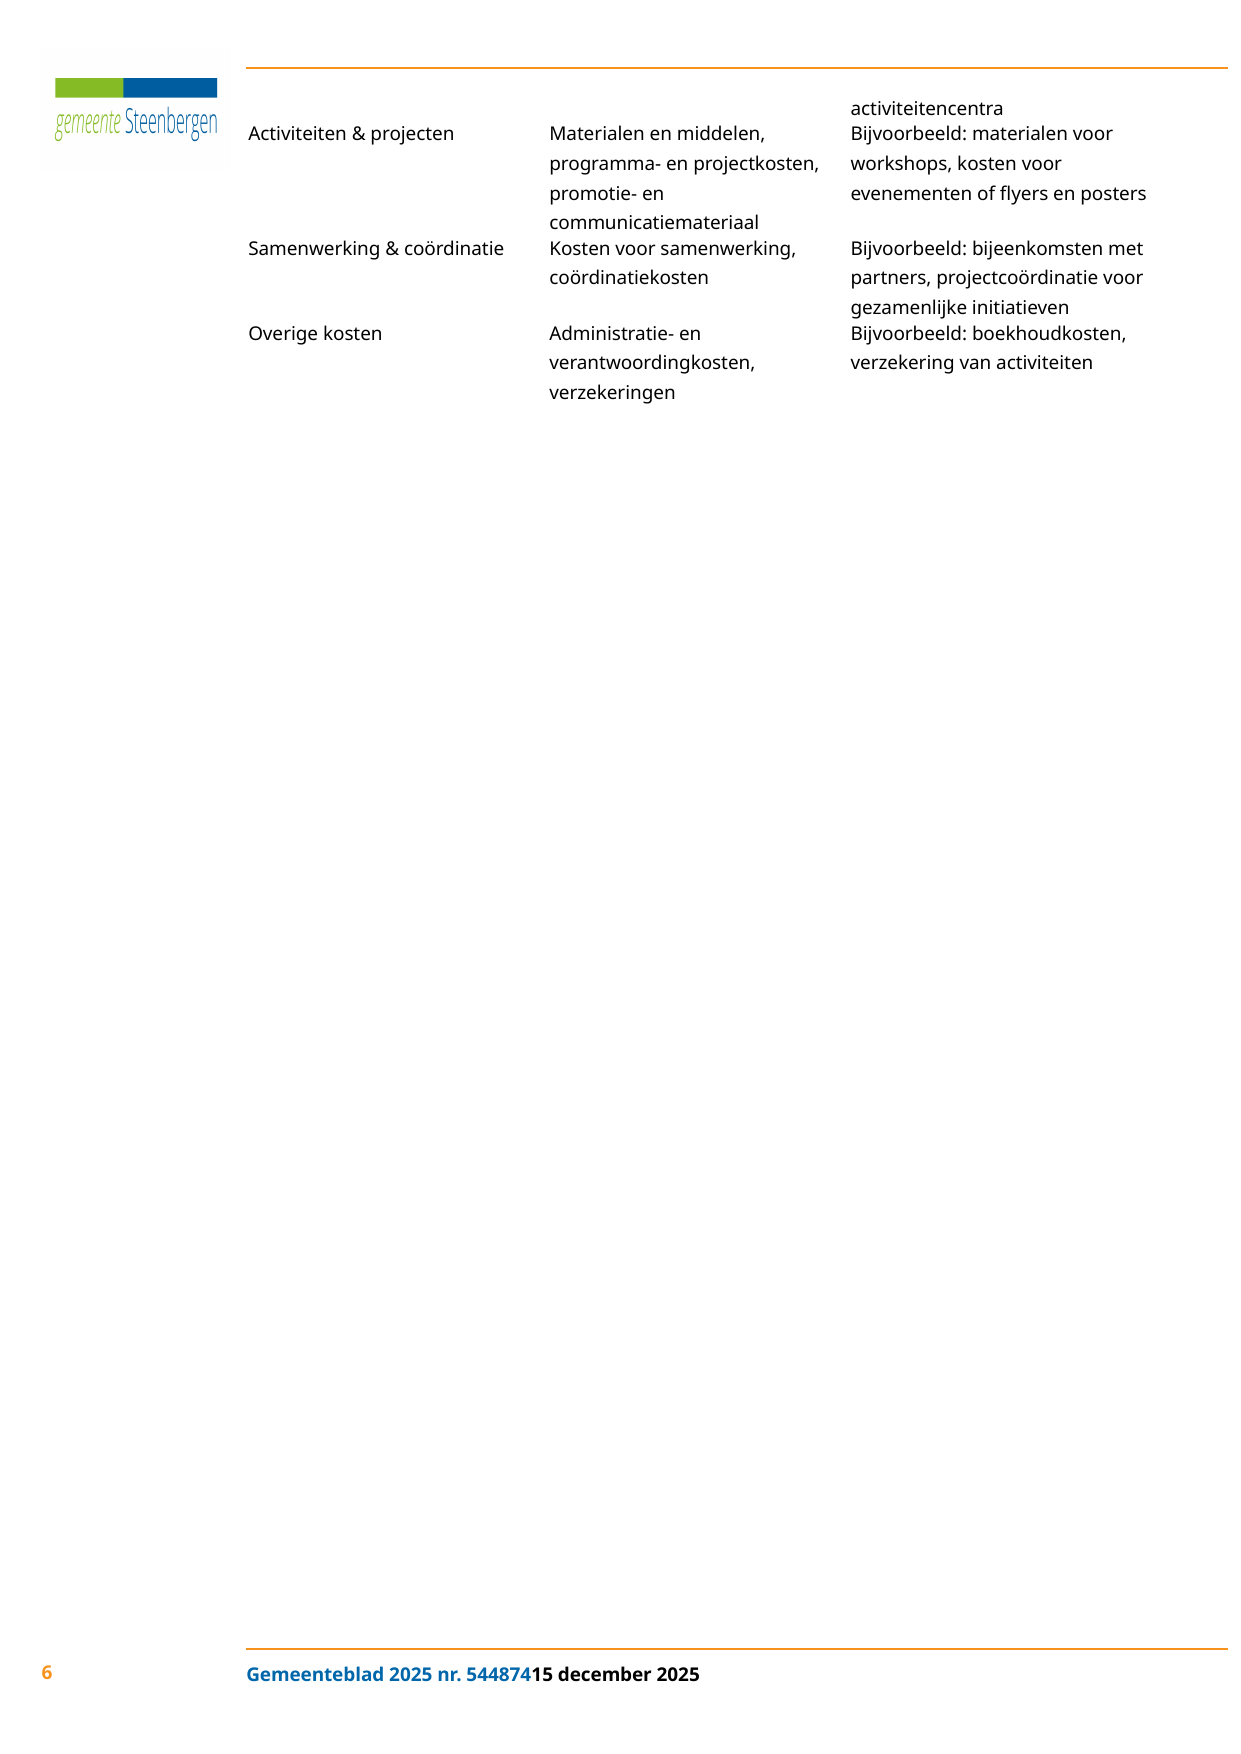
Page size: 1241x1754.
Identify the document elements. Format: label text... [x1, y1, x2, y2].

table_cell [248, 95, 549, 121]
table_cell Bijvoorbeeld: bijeenkomsten met partners, projectcoördinatie voor gezamenlijke initiatieven [850, 235, 1152, 320]
table_cell Administratie- en verantwoordingkosten, verzekeringen [549, 320, 850, 405]
table_cell [549, 95, 850, 121]
table_cell Activiteiten & projecten [248, 121, 549, 235]
table_cell Materialen en middelen, programma- en projectkosten, promotie- en communicatiemateriaal [549, 121, 850, 235]
table_cell Overige kosten [248, 320, 549, 405]
table_cell Kosten voor samenwerking, coördinatiekosten [549, 235, 850, 320]
table_cell Samenwerking & coördinatie [248, 235, 549, 320]
table_cell Bijvoorbeeld: boekhoudkosten, verzekering van activiteiten [850, 320, 1152, 405]
table_cell activiteitencentra [850, 95, 1152, 121]
table_cell Bijvoorbeeld: materialen voor workshops, kosten voor evenementen of flyers en posters [850, 121, 1152, 235]
picture [41, 47, 231, 172]
